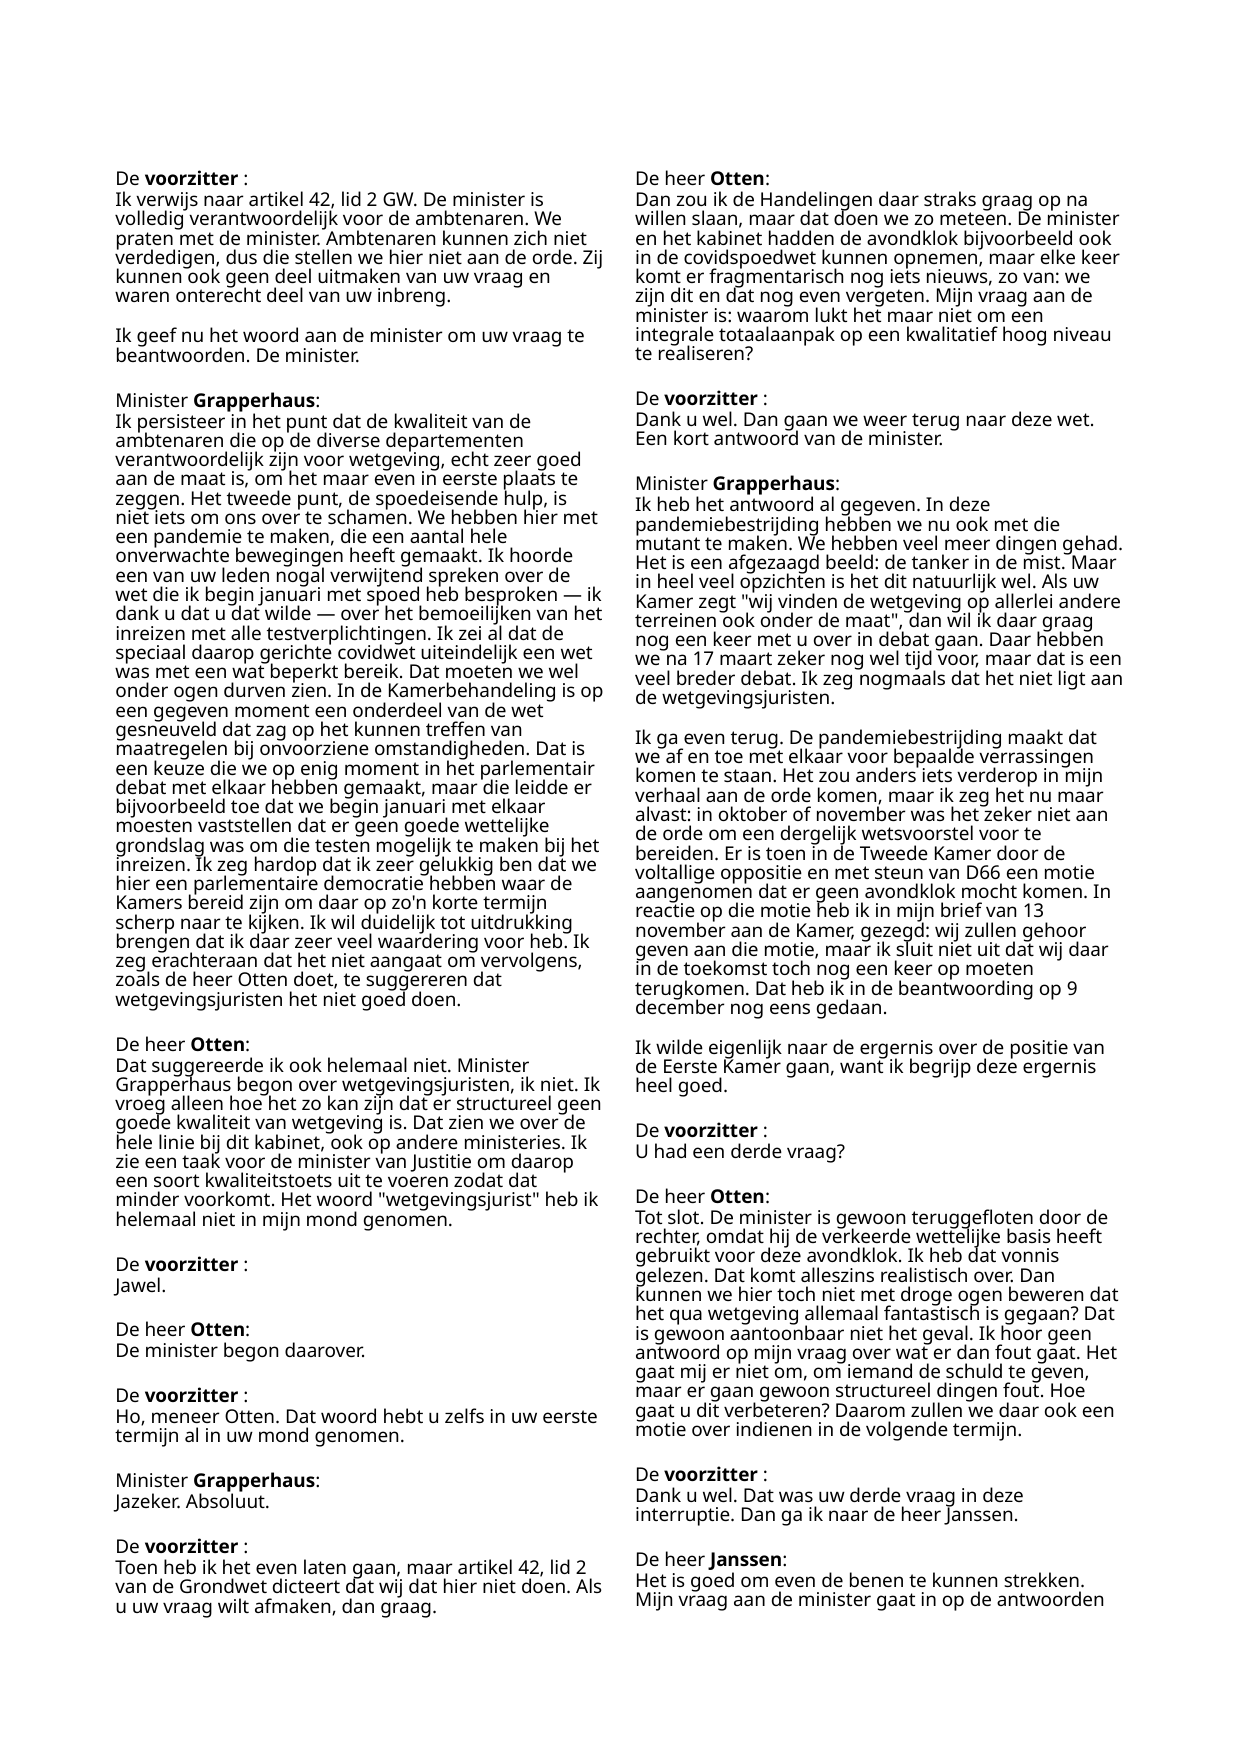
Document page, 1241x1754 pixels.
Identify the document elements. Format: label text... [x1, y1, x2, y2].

text U had een derde vraag? [635, 1143, 1125, 1162]
text Minister Grapperhaus: [635, 471, 1125, 496]
text Minister Grapperhaus: [115, 1468, 605, 1493]
text De minister begon daarover. [115, 1342, 605, 1362]
text Jazeker. Absoluut. [115, 1493, 605, 1513]
text Ik ga even terug. De pandemiebestrijding maakt dat we af en toe met elkaar voor bepaalde verrassingen komen te staan. Het zou anders iets verderop in mijn verhaal aan de orde komen, maar ik zeg het nu maar alvast: in oktober of november was het zeker niet aan de orde om een dergelijk wetsvoorstel voor te bereiden. Er is toen in de Tweede Kamer door de voltallige oppositie en met steun van D66 een motie aangenomen dat er geen avondklok mocht komen. In reactie op die motie heb ik in mijn brief van 13 november aan de Kamer, gezegd: wij zullen gehoor geven aan die motie, maar ik sluit niet uit dat wij daar in de toekomst toch nog een keer op moeten terugkomen. Dat heb ik in de beantwoording op 9 december nog eens gedaan. [635, 729, 1125, 1018]
text Jawel. [115, 1277, 605, 1296]
text De heer Otten: [115, 1031, 605, 1057]
text Tot slot. De minister is gewoon teruggefloten door de rechter, omdat hij de verkeerde wettelijke basis heeft gebruikt voor deze avondklok. Ik heb dat vonnis gelezen. Dat komt alleszins realistisch over. Dan kunnen we hier toch niet met droge ogen beweren dat het qua wetgeving allemaal fantastisch is gegaan? Dat is gewoon aantoonbaar niet het geval. Ik hoor geen antwoord op mijn vraag over wat er dan fout gaat. Het gaat mij er niet om, om iemand de schuld te geven, maar er gaan gewoon structureel dingen fout. Hoe gaat u dit verbeteren? Daarom zullen we daar ook een motie over indienen in de volgende termijn. [635, 1209, 1125, 1440]
text Ik verwijs naar artikel 42, lid 2 GW. De minister is volledig verantwoordelijk voor de ambtenaren. We praten met de minister. Ambtenaren kunnen zich niet verdedigen, dus die stellen we hier niet aan de orde. Zij kunnen ook geen deel uitmaken van uw vraag en waren onterecht deel van uw inbreng. [115, 191, 605, 307]
text De voorzitter : [115, 165, 605, 191]
text De voorzitter : [635, 1117, 1125, 1143]
text De voorzitter : [635, 385, 1125, 411]
text Ho, meneer Otten. Dat woord hebt u zelfs in uw eerste termijn al in uw mond genomen. [115, 1408, 605, 1447]
text Ik heb het antwoord al gegeven. In deze pandemiebestrijding hebben we nu ook met die mutant te maken. We hebben veel meer dingen gehad. Het is een afgezaagd beeld: de tanker in de mist. Maar in heel veel opzichten is het dit natuurlijk wel. Als uw Kamer zegt "wij vinden de wetgeving op allerlei andere terreinen ook onder de maat", dan wil ik daar graag nog een keer met u over in debat gaan. Daar hebben we na 17 maart zeker nog wel tijd voor, maar dat is een veel breder debat. Ik zeg nogmaals dat het niet ligt aan de wetgevingsjuristen. [635, 496, 1125, 708]
text Ik wilde eigenlijk naar de ergernis over de positie van de Eerste Kamer gaan, want ik begrijp deze ergernis heel goed. [635, 1039, 1125, 1097]
text De heer Janssen: [635, 1546, 1125, 1572]
text Ik persisteer in het punt dat de kwaliteit van de ambtenaren die op de diverse departementen verantwoordelijk zijn voor wetgeving, echt zeer goed aan de maat is, om het maar even in eerste plaats te zeggen. Het tweede punt, de spoedeisende hulp, is niet iets om ons over te schamen. We hebben hier met een pandemie te maken, die een aantal hele onverwachte bewegingen heeft gemaakt. Ik hoorde een van uw leden nogal verwijtend spreken over de wet die ik begin januari met spoed heb besproken — ik dank u dat u dat wilde — over het bemoeilijken van het inreizen met alle testverplichtingen. Ik zei al dat de speciaal daarop gerichte covidwet uiteindelijk een wet was met een wat beperkt bereik. Dat moeten we wel onder ogen durven zien. In de Kamerbehandeling is op een gegeven moment een onderdeel van de wet gesneuveld dat zag op het kunnen treffen van maatregelen bij onvoorziene omstandigheden. Dat is een keuze die we op enig moment in het parlementair debat met elkaar hebben gemaakt, maar die leidde er bijvoorbeeld toe dat we begin januari met elkaar moesten vaststellen dat er geen goede wettelijke grondslag was om die testen mogelijk te maken bij het inreizen. Ik zeg hardop dat ik zeer gelukkig ben dat we hier een parlementaire democratie hebben waar de Kamers bereid zijn om daar op zo'n korte termijn scherp naar te kijken. Ik wil duidelijk tot uitdrukking brengen dat ik daar zeer veel waardering voor heb. Ik zeg erachteraan dat het niet aangaat om vervolgens, zoals de heer Otten doet, te suggereren dat wetgevingsjuristen het niet goed doen. [115, 413, 605, 1010]
text Ik geef nu het woord aan de minister om uw vraag te beantwoorden. De minister. [115, 327, 605, 366]
text Het is goed om even de benen te kunnen strekken. Mijn vraag aan de minister gaat in op de antwoorden [635, 1572, 1125, 1610]
text De voorzitter : [115, 1533, 605, 1559]
text De heer Otten: [115, 1317, 605, 1342]
text Toen heb ik het even laten gaan, maar artikel 42, lid 2 van de Grondwet dicteert dat wij dat hier niet doen. Als u uw vraag wilt afmaken, dan graag. [115, 1559, 605, 1617]
text Dat suggereerde ik ook helemaal niet. Minister Grapperhaus begon over wetgevingsjuristen, ik niet. Ik vroeg alleen hoe het zo kan zijn dat er structureel geen goede kwaliteit van wetgeving is. Dat zien we over de hele linie bij dit kabinet, ook op andere ministeries. Ik zie een taak voor de minister van Justitie om daarop een soort kwaliteitstoets uit te voeren zodat dat minder voorkomt. Het woord "wetgevingsjurist" heb ik helemaal niet in mijn mond genomen. [115, 1057, 605, 1230]
text De heer Otten: [635, 165, 1125, 191]
text Dan zou ik de Handelingen daar straks graag op na willen slaan, maar dat doen we zo meteen. De minister en het kabinet hadden de avondklok bijvoorbeeld ook in de covidspoedwet kunnen opnemen, maar elke keer komt er fragmentarisch nog iets nieuws, zo van: we zijn dit en dat nog even vergeten. Mijn vraag aan de minister is: waarom lukt het maar niet om een integrale totaalaanpak op een kwalitatief hoog niveau te realiseren? [635, 191, 1125, 364]
text Dank u wel. Dat was uw derde vraag in deze interruptie. Dan ga ik naar de heer Janssen. [635, 1487, 1125, 1525]
text De voorzitter : [115, 1382, 605, 1408]
text De voorzitter : [115, 1251, 605, 1277]
text Dank u wel. Dan gaan we weer terug naar deze wet. Een kort antwoord van de minister. [635, 411, 1125, 450]
text De heer Otten: [635, 1183, 1125, 1209]
text Minister Grapperhaus: [115, 387, 605, 413]
text De voorzitter : [635, 1461, 1125, 1487]
